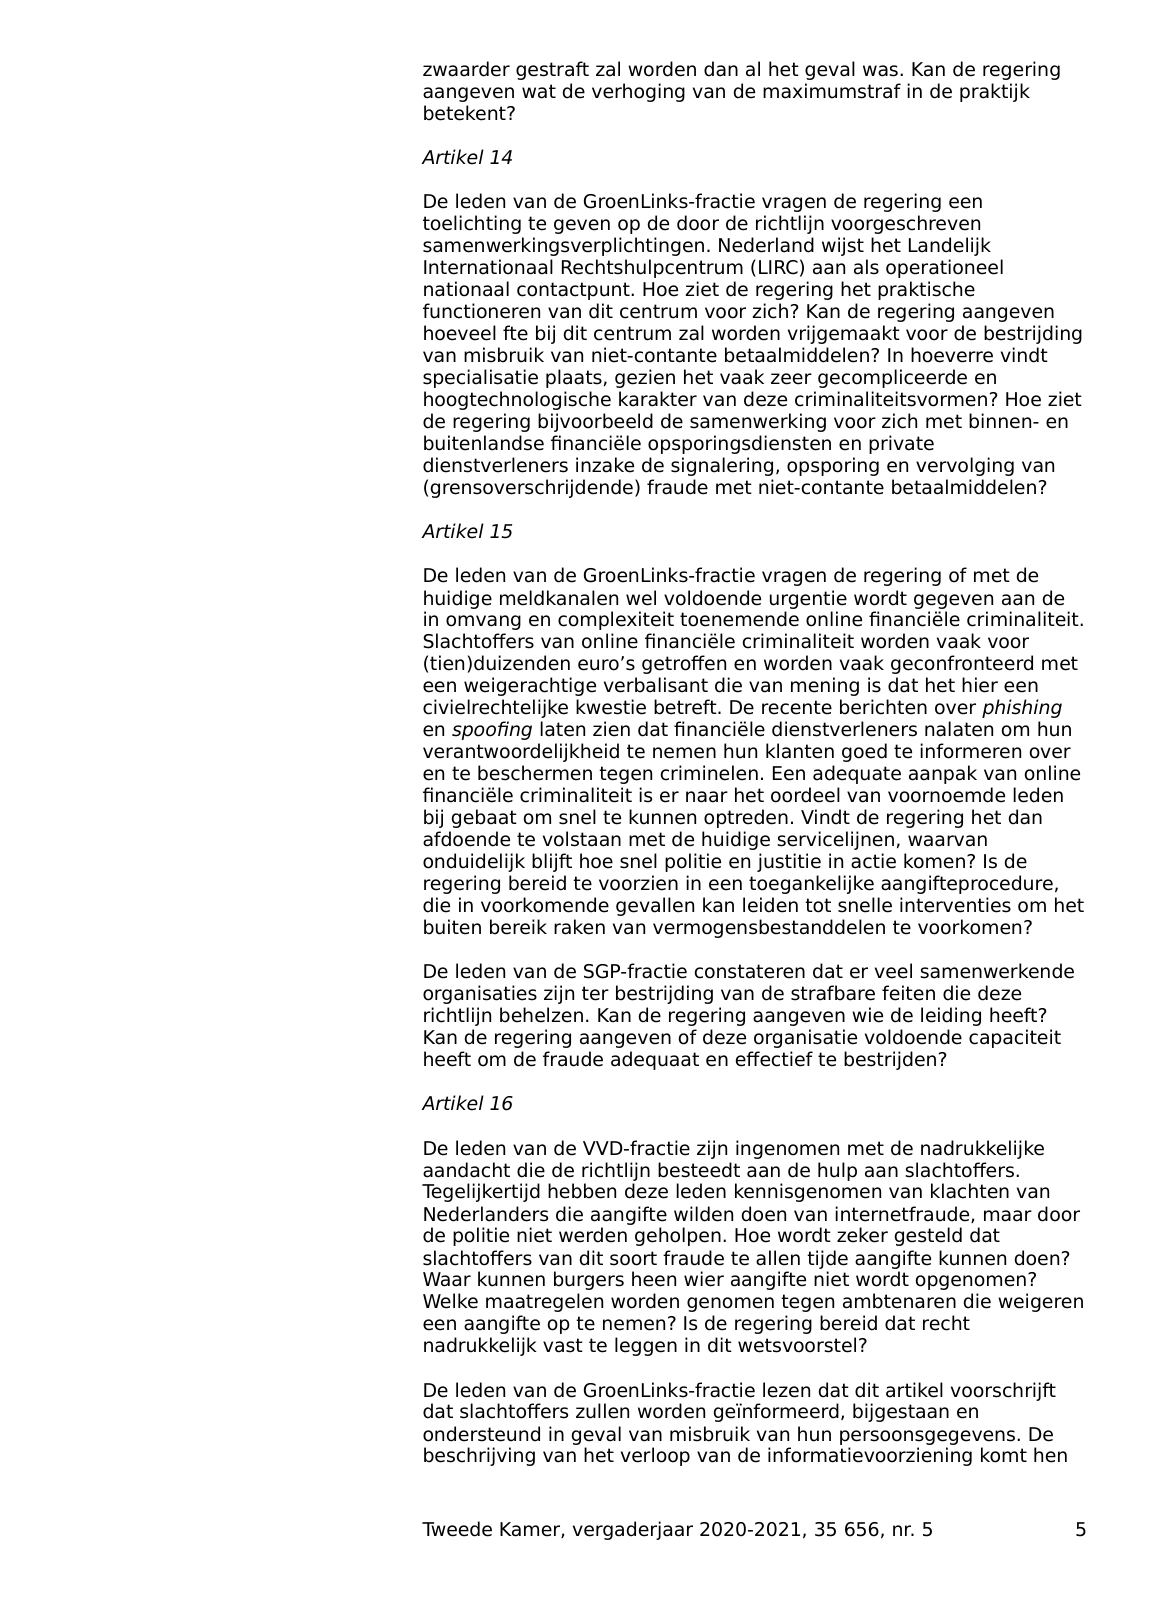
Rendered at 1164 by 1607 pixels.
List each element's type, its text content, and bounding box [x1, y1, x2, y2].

text De leden van de SGP-fractie constateren dat er veel samenwerkende organisaties zijn ter bestrijding van de strafbare feiten die deze richtlijn behelzen. Kan de regering aangeven wie de leiding heeft? Kan de regering aangeven of deze organisatie voldoende capaciteit heeft om de fraude adequaat en effectief te bestrijden? [422, 961, 1087, 1071]
subtitle Artikel 16 [422, 1093, 1087, 1115]
text De leden van de GroenLinks-fractie lezen dat dit artikel voorschrijft dat slachtoffers zullen worden geïnformeerd, bijgestaan en ondersteund in geval van misbruik van hun persoonsgegevens. De beschrijving van het verloop van de informatievoorziening komt hen [422, 1379, 1087, 1467]
subtitle Artikel 14 [422, 147, 1087, 169]
text De leden van de GroenLinks-fractie vragen de regering een toelichting te geven op de door de richtlijn voorgeschreven samenwerkingsverplichtingen. Nederland wijst het Landelijk Internationaal Rechtshulpcentrum (LIRC) aan als operationeel nationaal contactpunt. Hoe ziet de regering het praktische functioneren van dit centrum voor zich? Kan de regering aangeven hoeveel fte bij dit centrum zal worden vrijgemaakt voor de bestrijding van misbruik van niet-contante betaalmiddelen? In hoeverre vindt specialisatie plaats, gezien het vaak zeer gecompliceerde en hoogtechnologische karakter van deze criminaliteitsvormen? Hoe ziet de regering bijvoorbeeld de samenwerking voor zich met binnen- en buitenlandse financiële opsporingsdiensten en private dienstverleners inzake de signalering, opsporing en vervolging van (grensoverschrijdende) fraude met niet-contante betaalmiddelen? [422, 191, 1087, 499]
text zwaarder gestraft zal worden dan al het geval was. Kan de regering aangeven wat de verhoging van de maximumstraf in de praktijk betekent? [422, 59, 1087, 125]
subtitle Artikel 15 [422, 521, 1087, 543]
text De leden van de VVD-fractie zijn ingenomen met de nadrukkelijke aandacht die de richtlijn besteedt aan de hulp aan slachtoffers. Tegelijkertijd hebben deze leden kennisgenomen van klachten van Nederlanders die aangifte wilden doen van internetfraude, maar door de politie niet werden geholpen. Hoe wordt zeker gesteld dat slachtoffers van dit soort fraude te allen tijde aangifte kunnen doen? Waar kunnen burgers heen wier aangifte niet wordt opgenomen? Welke maatregelen worden genomen tegen ambtenaren die weigeren een aangifte op te nemen? Is de regering bereid dat recht nadrukkelijk vast te leggen in dit wetsvoorstel? [422, 1137, 1087, 1357]
text De leden van de GroenLinks-fractie vragen de regering of met de huidige meldkanalen wel voldoende urgentie wordt gegeven aan de in omvang en complexiteit toenemende online financiële criminaliteit. Slachtoffers van online financiële criminaliteit worden vaak voor (tien)duizenden euro’s getroffen en worden vaak geconfronteerd met een weigerachtige verbalisant die van mening is dat het hier een civielrechtelijke kwestie betreft. De recente berichten over phishing en spoofing laten zien dat financiële dienstverleners nalaten om hun verantwoordelijkheid te nemen hun klanten goed te informeren over en te beschermen tegen criminelen. Een adequate aanpak van online financiële criminaliteit is er naar het oordeel van voornoemde leden bij gebaat om snel te kunnen optreden. Vindt de regering het dan afdoende te volstaan met de huidige servicelijnen, waarvan onduidelijk blijft hoe snel politie en justitie in actie komen? Is de regering bereid te voorzien in een toegankelijke aangifteprocedure, die in voorkomende gevallen kan leiden tot snelle interventies om het buiten bereik raken van vermogensbestanddelen te voorkomen? [422, 565, 1087, 939]
